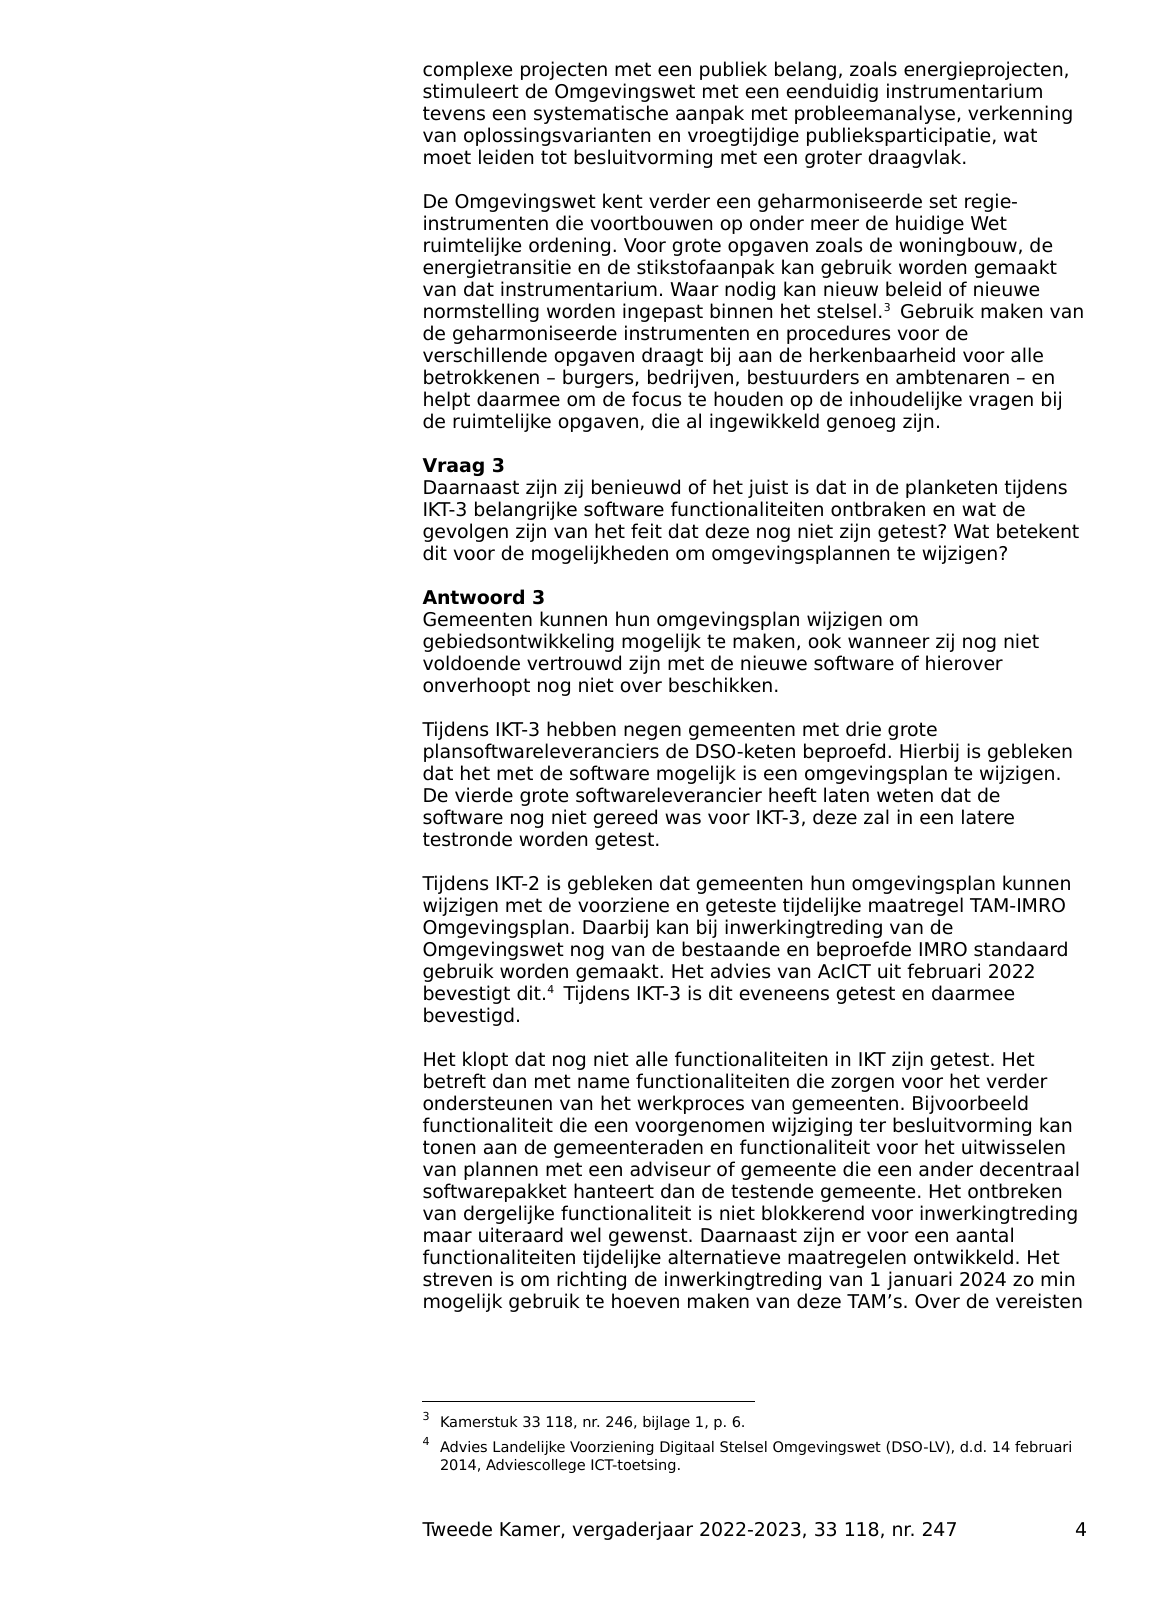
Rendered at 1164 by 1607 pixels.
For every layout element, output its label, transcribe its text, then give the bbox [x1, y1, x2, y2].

text Het klopt dat nog niet alle functionaliteiten in IKT zijn getest. Het betreft dan met name functionaliteiten die zorgen voor het verder ondersteunen van het werkproces van gemeenten. Bijvoorbeeld functionaliteit die een voorgenomen wijziging ter besluitvorming kan tonen aan de gemeenteraden en functionaliteit voor het uitwisselen van plannen met een adviseur of gemeente die een ander decentraal softwarepakket hanteert dan de testende gemeente. Het ontbreken van dergelijke functionaliteit is niet blokkerend voor inwerkingtreding maar uiteraard wel gewenst. Daarnaast zijn er voor een aantal functionaliteiten tijdelijke alternatieve maatregelen ontwikkeld. Het streven is om richting de inwerkingtreding van 1 januari 2024 zo min mogelijk gebruik te hoeven maken van deze TAM’s. Over de vereisten [422, 1049, 1087, 1313]
text Tijdens IKT-3 hebben negen gemeenten met drie grote plansoftwareleveranciers de DSO-keten beproefd. Hierbij is gebleken dat het met de software mogelijk is een omgevingsplan te wijzigen. De vierde grote softwareleverancier heeft laten weten dat de software nog niet gereed was voor IKT-3, deze zal in een latere testronde worden getest. [422, 719, 1087, 851]
text Kamerstuk 33 118, nr. 246, bijlage 1, p. 6. [422, 1410, 1087, 1432]
text De Omgevingswet kent verder een geharmoniseerde set regie-instrumenten die voortbouwen op onder meer de huidige Wet ruimtelijke ordening. Voor grote opgaven zoals de woningbouw, de energietransitie en de stikstofaanpak kan gebruik worden gemaakt van dat instrumentarium. Waar nodig kan nieuw beleid of nieuwe normstelling worden ingepast binnen het stelsel. Gebruik maken van de geharmoniseerde instrumenten en procedures voor de verschillende opgaven draagt bij aan de herkenbaarheid voor alle betrokkenen – burgers, bedrijven, bestuurders en ambtenaren – en helpt daarmee om de focus te houden op de inhoudelijke vragen bij de ruimtelijke opgaven, die al ingewikkeld genoeg zijn. [422, 191, 1087, 433]
text Vraag 3 [422, 455, 1087, 477]
text Tijdens IKT-2 is gebleken dat gemeenten hun omgevingsplan kunnen wijzigen met de voorziene en geteste tijdelijke maatregel TAM-IMRO Omgevingsplan. Daarbij kan bij inwerkingtreding van de Omgevingswet nog van de bestaande en beproefde IMRO standaard gebruik worden gemaakt. Het advies van AcICT uit februari 2022 bevestigt dit. Tijdens IKT-3 is dit eveneens getest en daarmee bevestigd. [422, 873, 1087, 1027]
text Gemeenten kunnen hun omgevingsplan wijzigen om gebiedsontwikkeling mogelijk te maken, ook wanneer zij nog niet voldoende vertrouwd zijn met de nieuwe software of hierover onverhoopt nog niet over beschikken. [422, 609, 1087, 697]
text Antwoord 3 [422, 587, 1087, 609]
text complexe projecten met een publiek belang, zoals energieprojecten, stimuleert de Omgevingswet met een eenduidig instrumentarium tevens een systematische aanpak met probleemanalyse, verkenning van oplossingsvarianten en vroegtijdige publieksparticipatie, wat moet leiden tot besluitvorming met een groter draagvlak. [422, 59, 1087, 169]
text Advies Landelijke Voorziening Digitaal Stelsel Omgevingswet (DSO-LV), d.d. 14 februari 2014, Adviescollege ICT-toetsing. [422, 1435, 1087, 1474]
text Daarnaast zijn zij benieuwd of het juist is dat in de planketen tijdens IKT-3 belangrijke software functionaliteiten ontbraken en wat de gevolgen zijn van het feit dat deze nog niet zijn getest? Wat betekent dit voor de mogelijkheden om omgevingsplannen te wijzigen? [422, 477, 1087, 565]
